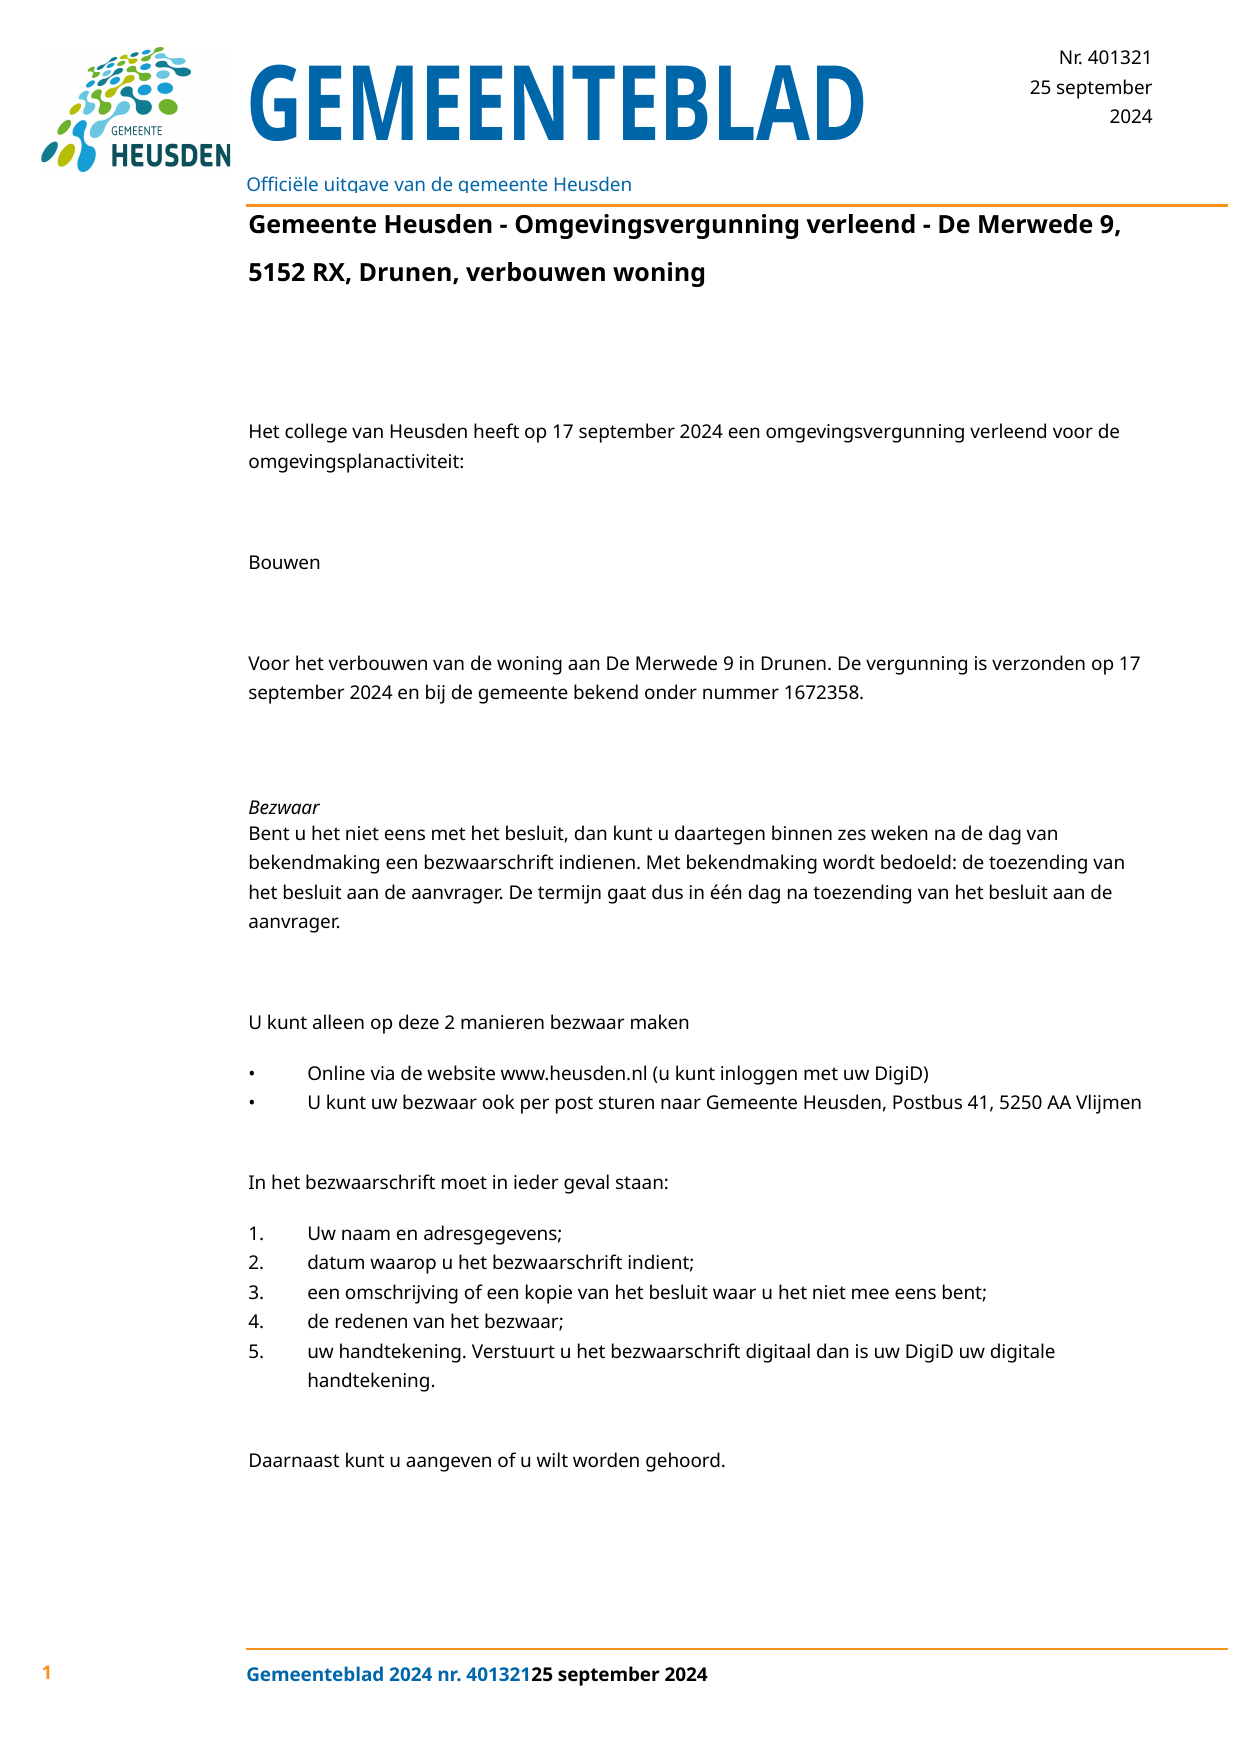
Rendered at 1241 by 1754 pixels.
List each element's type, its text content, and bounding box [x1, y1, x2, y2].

list U kunt uw bezwaar ook per post sturen naar Gemeente Heusden, Postbus 41, 5250 AA Vlijmen [248, 1089, 1152, 1115]
list datum waarop u het bezwaarschrift indient; [248, 1249, 1152, 1275]
list Online via de website www.heusden.nl (u kunt inloggen met uw DigiD) [248, 1060, 1152, 1085]
text Het college van Heusden heeft op 17 september 2024 een omgevingsvergunning verleend voor de omgevingsplanactiviteit: [248, 419, 1152, 474]
text Voor het verbouwen van de woning aan De Merwede 9 in Drunen. De vergunning is verzonden op 17 september 2024 en bij de gemeente bekend onder nummer 1672358. [248, 650, 1152, 705]
text Daarnaast kunt u aangeven of u wilt worden gehoord. [248, 1448, 1152, 1473]
text In het bezwaarschrift moet in ieder geval staan: [248, 1169, 1152, 1195]
text Bouwen [248, 549, 1152, 575]
list uw handtekening. Verstuurt u het bezwaarschrift digitaal dan is uw DigiD uw digitale handtekening. [248, 1338, 1152, 1393]
text Bezwaar [248, 794, 1152, 820]
list een omschrijving of een kopie van het besluit waar u het niet mee eens bent; [248, 1279, 1152, 1304]
text Bent u het niet eens met het besluit, dan kunt u daartegen binnen zes weken na de dag van bekendmaking een bezwaarschrift indienen. Met bekendmaking wordt bedoeld: de toezending van het besluit aan de aanvrager. De termijn gaat dus in één dag na toezending van het besluit aan de aanvrager. [248, 820, 1152, 934]
text Gemeente Heusden - Omgevingsvergunning verleend - De Merwede 9, 5152 RX, Drunen, verbouwen woning [248, 207, 1152, 288]
list de redenen van het bezwaar; [248, 1308, 1152, 1334]
list Uw naam en adresgegevens; [248, 1220, 1152, 1245]
text U kunt alleen op deze 2 manieren bezwaar maken [248, 1009, 1152, 1035]
picture [41, 47, 231, 172]
